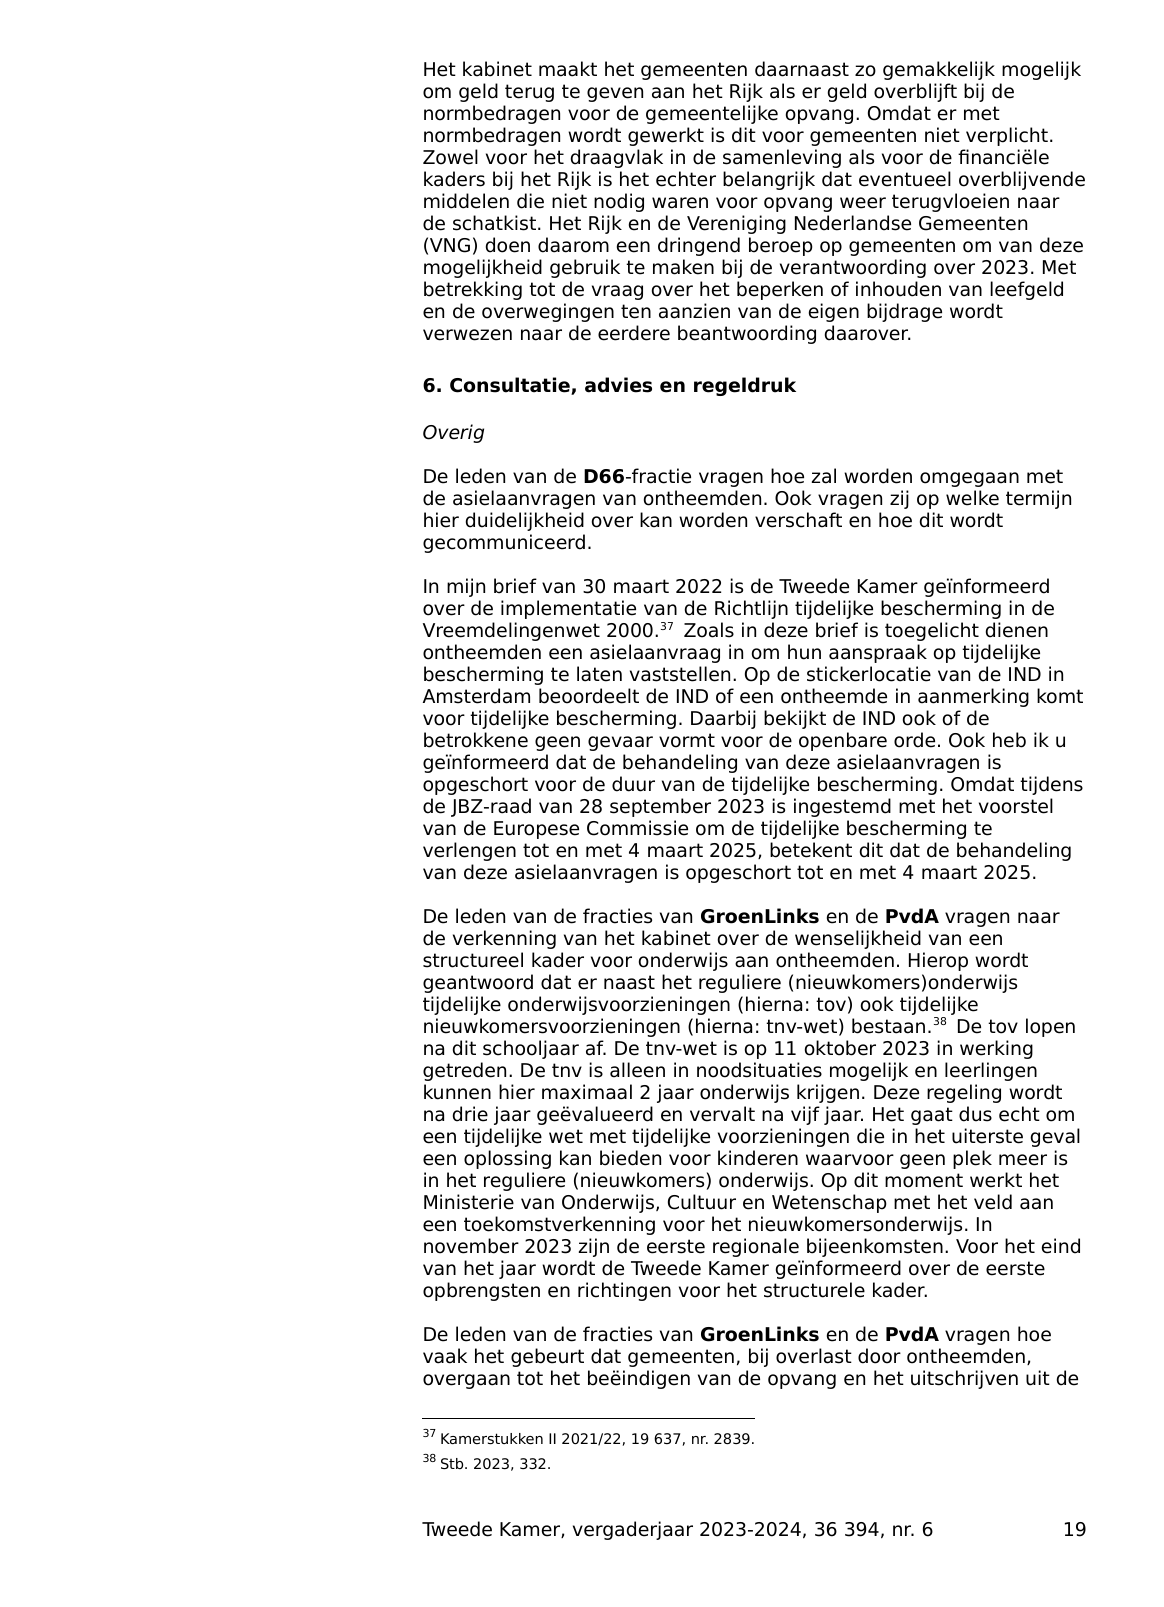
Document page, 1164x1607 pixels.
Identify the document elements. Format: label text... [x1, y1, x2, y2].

text In mijn brief van 30 maart 2022 is de Tweede Kamer geïnformeerd over de implementatie van de Richtlijn tijdelijke bescherming in de Vreemdelingenwet 2000. Zoals in deze brief is toegelicht dienen ontheemden een asielaanvraag in om hun aanspraak op tijdelijke bescherming te laten vaststellen. Op de stickerlocatie van de IND in Amsterdam beoordeelt de IND of een ontheemde in aanmerking komt voor tijdelijke bescherming. Daarbij bekijkt de IND ook of de betrokkene geen gevaar vormt voor de openbare orde. Ook heb ik u geïnformeerd dat de behandeling van deze asielaanvragen is opgeschort voor de duur van de tijdelijke bescherming. Omdat tijdens de JBZ-raad van 28 september 2023 is ingestemd met het voorstel van de Europese Commissie om de tijdelijke bescherming te verlengen tot en met 4 maart 2025, betekent dit dat de behandeling van deze asielaanvragen is opgeschort tot en met 4 maart 2025. [422, 576, 1087, 884]
text Stb. 2023, 332. [422, 1452, 1087, 1474]
text De leden van de fracties van GroenLinks en de PvdA vragen naar de verkenning van het kabinet over de wenselijkheid van een structureel kader voor onderwijs aan ontheemden. Hierop wordt geantwoord dat er naast het reguliere (nieuwkomers)onderwijs tijdelijke onderwijsvoorzieningen (hierna: tov) ook tijdelijke nieuwkomersvoorzieningen (hierna: tnv-wet) bestaan. De tov lopen na dit schooljaar af. De tnv-wet is op 11 oktober 2023 in werking getreden. De tnv is alleen in noodsituaties mogelijk en leerlingen kunnen hier maximaal 2 jaar onderwijs krijgen. Deze regeling wordt na drie jaar geëvalueerd en vervalt na vijf jaar. Het gaat dus echt om een tijdelijke wet met tijdelijke voorzieningen die in het uiterste geval een oplossing kan bieden voor kinderen waarvoor geen plek meer is in het reguliere (nieuwkomers) onderwijs. Op dit moment werkt het Ministerie van Onderwijs, Cultuur en Wetenschap met het veld aan een toekomstverkenning voor het nieuwkomersonderwijs. In november 2023 zijn de eerste regionale bijeenkomsten. Voor het eind van het jaar wordt de Tweede Kamer geïnformeerd over de eerste opbrengsten en richtingen voor het structurele kader. [422, 906, 1087, 1302]
text Kamerstukken II 2021/22, 19 637, nr. 2839. [422, 1427, 1087, 1449]
subtitle Overig [422, 422, 1087, 444]
text De leden van de fracties van GroenLinks en de PvdA vragen hoe vaak het gebeurt dat gemeenten, bij overlast door ontheemden, overgaan tot het beëindigen van de opvang en het uitschrijven uit de [422, 1324, 1087, 1390]
subtitle 6. Consultatie, advies en regeldruk [422, 375, 1087, 397]
text De leden van de D66-fractie vragen hoe zal worden omgegaan met de asielaanvragen van ontheemden. Ook vragen zij op welke termijn hier duidelijkheid over kan worden verschaft en hoe dit wordt gecommuniceerd. [422, 466, 1087, 554]
text Het kabinet maakt het gemeenten daarnaast zo gemakkelijk mogelijk om geld terug te geven aan het Rijk als er geld overblijft bij de normbedragen voor de gemeentelijke opvang. Omdat er met normbedragen wordt gewerkt is dit voor gemeenten niet verplicht. Zowel voor het draagvlak in de samenleving als voor de financiële kaders bij het Rijk is het echter belangrijk dat eventueel overblijvende middelen die niet nodig waren voor opvang weer terugvloeien naar de schatkist. Het Rijk en de Vereniging Nederlandse Gemeenten (VNG) doen daarom een dringend beroep op gemeenten om van deze mogelijkheid gebruik te maken bij de verantwoording over 2023. Met betrekking tot de vraag over het beperken of inhouden van leefgeld en de overwegingen ten aanzien van de eigen bijdrage wordt verwezen naar de eerdere beantwoording daarover. [422, 59, 1087, 345]
